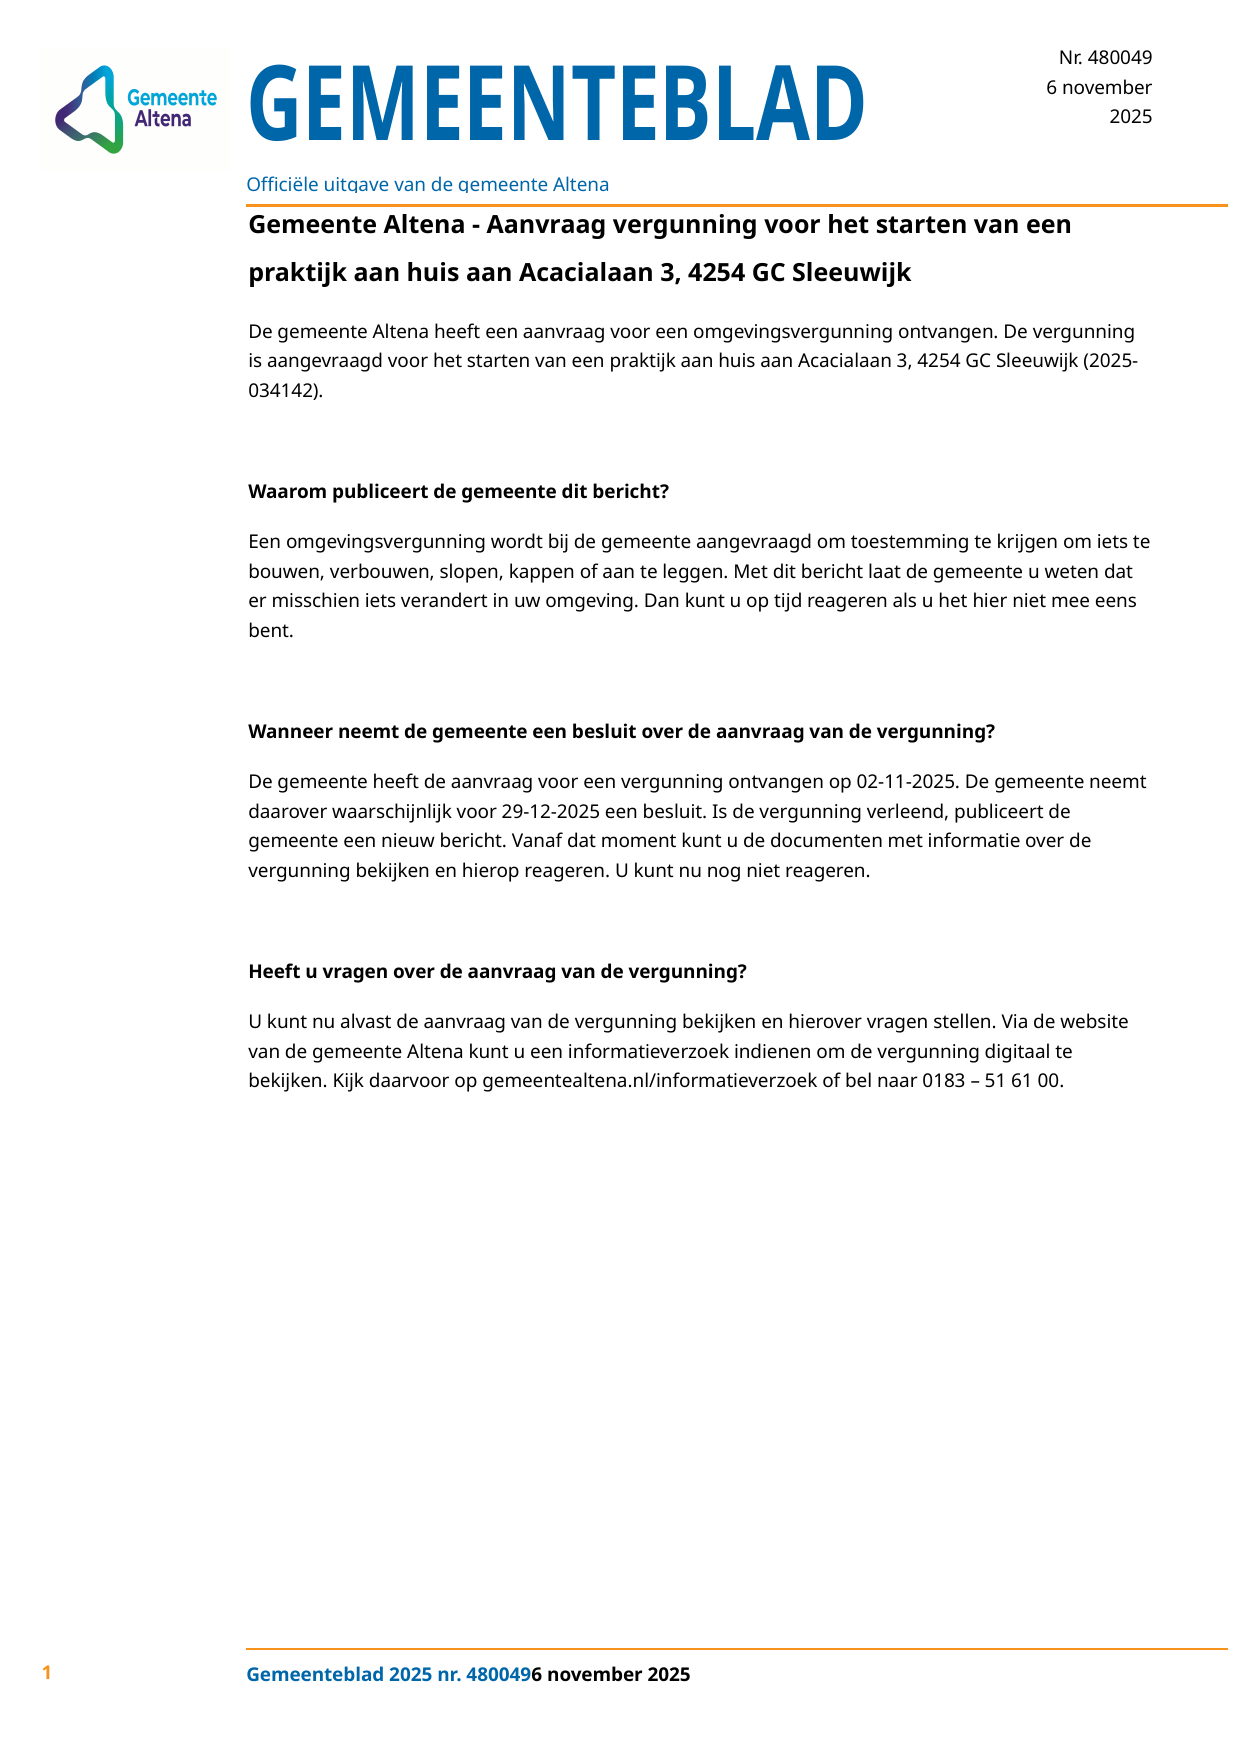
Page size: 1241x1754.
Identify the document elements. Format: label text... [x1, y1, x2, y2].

text U kunt nu alvast de aanvraag van de vergunning bekijken en hierover vragen stellen. Via de website van de gemeente Altena kunt u een informatieverzoek indienen om de vergunning digitaal te bekijken. Kijk daarvoor op gemeentealtena.nl/informatieverzoek of bel naar 0183 – 51 61 00. [248, 1008, 1152, 1093]
picture [41, 47, 231, 172]
text Heeft u vragen over de aanvraag van de vergunning? [248, 958, 1152, 984]
text Waarom publiceert de gemeente dit bericht? [248, 478, 1152, 504]
text De gemeente heeft de aanvraag voor een vergunning ontvangen op 02-11-2025. De gemeente neemt daarover waarschijnlijk voor 29-12-2025 een besluit. Is de vergunning verleend, publiceert de gemeente een nieuw bericht. Vanaf dat moment kunt u de documenten met informatie over de vergunning bekijken en hierop reageren. U kunt nu nog niet reageren. [248, 768, 1152, 883]
text Wanneer neemt de gemeente een besluit over de aanvraag van de vergunning? [248, 718, 1152, 744]
text Gemeente Altena - Aanvraag vergunning voor het starten van een praktijk aan huis aan Acacialaan 3, 4254 GC Sleeuwijk [248, 207, 1152, 288]
text Een omgevingsvergunning wordt bij de gemeente aangevraagd om toestemming te krijgen om iets te bouwen, verbouwen, slopen, kappen of aan te leggen. Met dit bericht laat de gemeente u weten dat er misschien iets verandert in uw omgeving. Dan kunt u op tijd reageren als u het hier niet mee eens bent. [248, 528, 1152, 643]
text De gemeente Altena heeft een aanvraag voor een omgevingsvergunning ontvangen. De vergunning is aangevraagd voor het starten van een praktijk aan huis aan Acacialaan 3, 4254 GC Sleeuwijk (2025-034142). [248, 318, 1152, 403]
